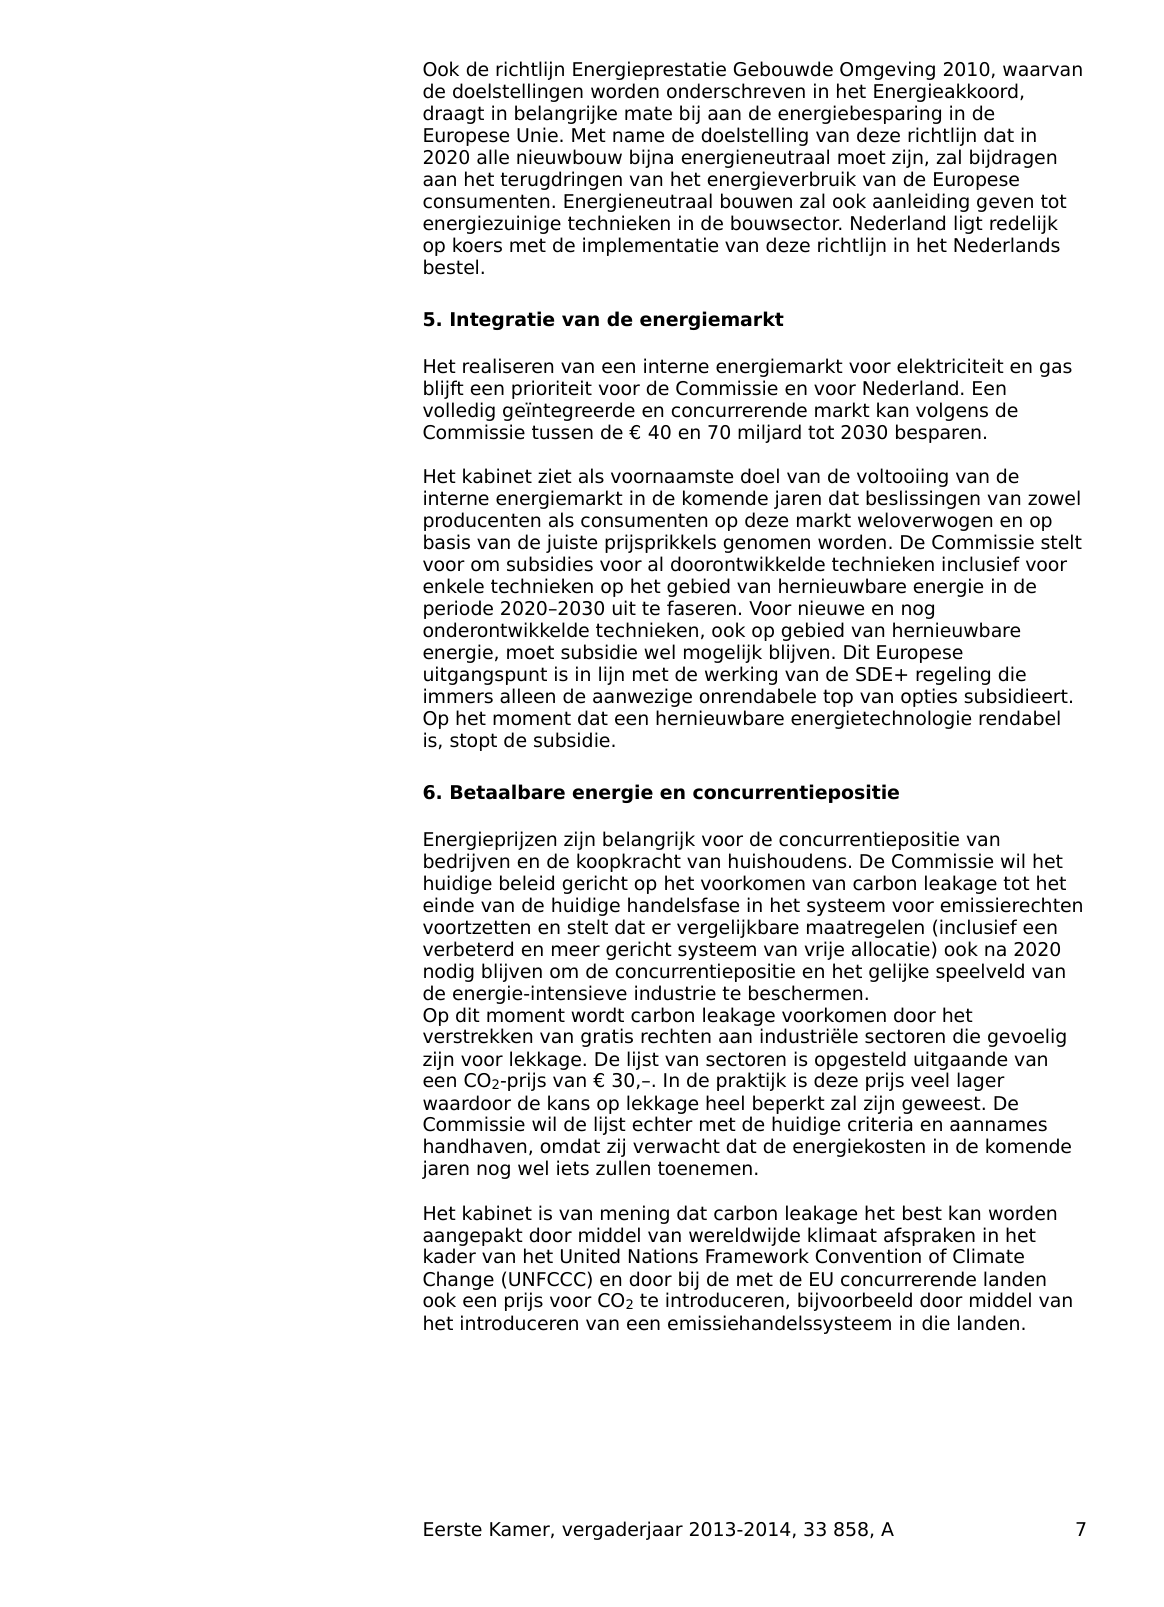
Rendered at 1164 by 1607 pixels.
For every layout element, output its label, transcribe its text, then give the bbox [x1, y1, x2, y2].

subtitle 5. Integratie van de energiemarkt [422, 309, 1087, 331]
text Het realiseren van een interne energiemarkt voor elektriciteit en gas blijft een prioriteit voor de Commissie en voor Nederland. Een volledig geïntegreerde en concurrerende markt kan volgens de Commissie tussen de € 40 en 70 miljard tot 2030 besparen. [422, 356, 1087, 444]
text Op dit moment wordt carbon leakage voorkomen door het verstrekken van gratis rechten aan industriële sectoren die gevoelig zijn voor lekkage. De lijst van sectoren is opgesteld uitgaande van een CO2-prijs van € 30,–. In de praktijk is deze prijs veel lager waardoor de kans op lekkage heel beperkt zal zijn geweest. De Commissie wil de lijst echter met de huidige criteria en aannames handhaven, omdat zij verwacht dat de energiekosten in de komende jaren nog wel iets zullen toenemen. [422, 1004, 1087, 1180]
text Het kabinet ziet als voornaamste doel van de voltooiing van de interne energiemarkt in de komende jaren dat beslissingen van zowel producenten als consumenten op deze markt weloverwogen en op basis van de juiste prijsprikkels genomen worden. De Commissie stelt voor om subsidies voor al doorontwikkelde technieken inclusief voor enkele technieken op het gebied van hernieuwbare energie in de periode 2020–2030 uit te faseren. Voor nieuwe en nog onderontwikkelde technieken, ook op gebied van hernieuwbare energie, moet subsidie wel mogelijk blijven. Dit Europese uitgangspunt is in lijn met de werking van de SDE+ regeling die immers alleen de aanwezige onrendabele top van opties subsidieert. Op het moment dat een hernieuwbare energietechnologie rendabel is, stopt de subsidie. [422, 466, 1087, 752]
text Ook de richtlijn Energieprestatie Gebouwde Omgeving 2010, waarvan de doelstellingen worden onderschreven in het Energieakkoord, draagt in belangrijke mate bij aan de energiebesparing in de Europese Unie. Met name de doelstelling van deze richtlijn dat in 2020 alle nieuwbouw bijna energieneutraal moet zijn, zal bijdragen aan het terugdringen van het energieverbruik van de Europese consumenten. Energieneutraal bouwen zal ook aanleiding geven tot energiezuinige technieken in de bouwsector. Nederland ligt redelijk op koers met de implementatie van deze richtlijn in het Nederlands bestel. [422, 59, 1087, 279]
text Het kabinet is van mening dat carbon leakage het best kan worden aangepakt door middel van wereldwijde klimaat afspraken in het kader van het United Nations Framework Convention of Climate Change (UNFCCC) en door bij de met de EU concurrerende landen ook een prijs voor CO2 te introduceren, bijvoorbeeld door middel van het introduceren van een emissiehandelssysteem in die landen. [422, 1202, 1087, 1334]
text Energieprijzen zijn belangrijk voor de concurrentiepositie van bedrijven en de koopkracht van huishoudens. De Commissie wil het huidige beleid gericht op het voorkomen van carbon leakage tot het einde van de huidige handelsfase in het systeem voor emissierechten voortzetten en stelt dat er vergelijkbare maatregelen (inclusief een verbeterd en meer gericht systeem van vrije allocatie) ook na 2020 nodig blijven om de concurrentiepositie en het gelijke speelveld van de energie-intensieve industrie te beschermen. [422, 829, 1087, 1004]
subtitle 6. Betaalbare energie en concurrentiepositie [422, 782, 1087, 804]
